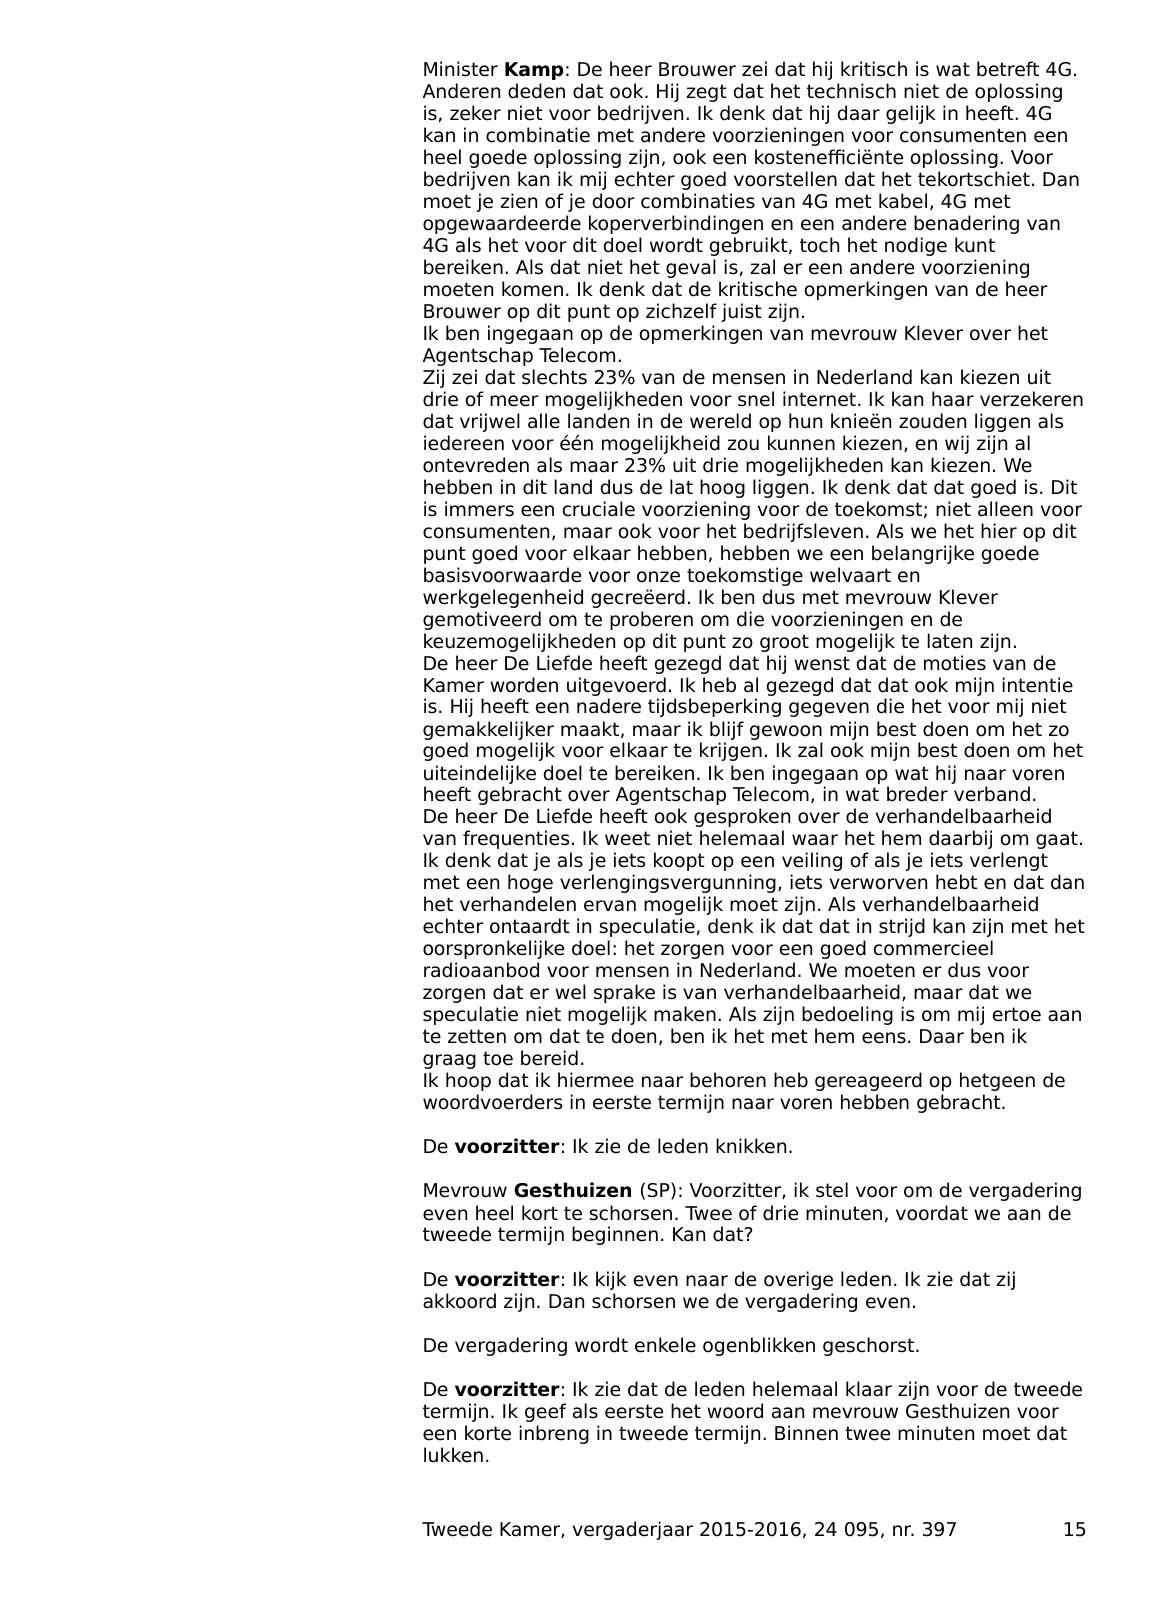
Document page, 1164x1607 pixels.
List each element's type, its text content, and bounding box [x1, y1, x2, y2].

text Ik ben ingegaan op de opmerkingen van mevrouw Klever over het Agentschap Telecom. [422, 323, 1087, 367]
text De vergadering wordt enkele ogenblikken geschorst. [422, 1335, 1087, 1357]
text Ik hoop dat ik hiermee naar behoren heb gereageerd op hetgeen de woordvoerders in eerste termijn naar voren hebben gebracht. [422, 1070, 1087, 1114]
text De heer De Liefde heeft gezegd dat hij wenst dat de moties van de Kamer worden uitgevoerd. Ik heb al gezegd dat dat ook mijn intentie is. Hij heeft een nadere tijdsbeperking gegeven die het voor mij niet gemakkelijker maakt, maar ik blijf gewoon mijn best doen om het zo goed mogelijk voor elkaar te krijgen. Ik zal ook mijn best doen om het uiteindelijke doel te bereiken. Ik ben ingegaan op wat hij naar voren heeft gebracht over Agentschap Telecom, in wat breder verband. [422, 652, 1087, 806]
text De voorzitter: Ik zie dat de leden helemaal klaar zijn voor de tweede termijn. Ik geef als eerste het woord aan mevrouw Gesthuizen voor een korte inbreng in tweede termijn. Binnen twee minuten moet dat lukken. [422, 1379, 1087, 1467]
text De voorzitter: Ik zie de leden knikken. [422, 1136, 1087, 1158]
text De voorzitter: Ik kijk even naar de overige leden. Ik zie dat zij akkoord zijn. Dan schorsen we de vergadering even. [422, 1268, 1087, 1312]
text Zij zei dat slechts 23% van de mensen in Nederland kan kiezen uit drie of meer mogelijkheden voor snel internet. Ik kan haar verzekeren dat vrijwel alle landen in de wereld op hun knieën zouden liggen als iedereen voor één mogelijkheid zou kunnen kiezen, en wij zijn al ontevreden als maar 23% uit drie mogelijkheden kan kiezen. We hebben in dit land dus de lat hoog liggen. Ik denk dat dat goed is. Dit is immers een cruciale voorziening voor de toekomst; niet alleen voor consumenten, maar ook voor het bedrijfsleven. Als we het hier op dit punt goed voor elkaar hebben, hebben we een belangrijke goede basisvoorwaarde voor onze toekomstige welvaart en werkgelegenheid gecreëerd. Ik ben dus met mevrouw Klever gemotiveerd om te proberen om die voorzieningen en de keuzemogelijkheden op dit punt zo groot mogelijk te laten zijn. [422, 367, 1087, 652]
text Minister Kamp: De heer Brouwer zei dat hij kritisch is wat betreft 4G. Anderen deden dat ook. Hij zegt dat het technisch niet de oplossing is, zeker niet voor bedrijven. Ik denk dat hij daar gelijk in heeft. 4G kan in combinatie met andere voorzieningen voor consumenten een heel goede oplossing zijn, ook een kostenefficiënte oplossing. Voor bedrijven kan ik mij echter goed voorstellen dat het tekortschiet. Dan moet je zien of je door combinaties van 4G met kabel, 4G met opgewaardeerde koperverbindingen en een andere benadering van 4G als het voor dit doel wordt gebruikt, toch het nodige kunt bereiken. Als dat niet het geval is, zal er een andere voorziening moeten komen. Ik denk dat de kritische opmerkingen van de heer Brouwer op dit punt op zichzelf juist zijn. [422, 59, 1087, 323]
text Mevrouw Gesthuizen (SP): Voorzitter, ik stel voor om de vergadering even heel kort te schorsen. Twee of drie minuten, voordat we aan de tweede termijn beginnen. Kan dat? [422, 1180, 1087, 1246]
text De heer De Liefde heeft ook gesproken over de verhandelbaarheid van frequenties. Ik weet niet helemaal waar het hem daarbij om gaat. Ik denk dat je als je iets koopt op een veiling of als je iets verlengt met een hoge verlengingsvergunning, iets verworven hebt en dat dan het verhandelen ervan mogelijk moet zijn. Als verhandelbaarheid echter ontaardt in speculatie, denk ik dat dat in strijd kan zijn met het oorspronkelijke doel: het zorgen voor een goed commercieel radioaanbod voor mensen in Nederland. We moeten er dus voor zorgen dat er wel sprake is van verhandelbaarheid, maar dat we speculatie niet mogelijk maken. Als zijn bedoeling is om mij ertoe aan te zetten om dat te doen, ben ik het met hem eens. Daar ben ik graag toe bereid. [422, 806, 1087, 1070]
